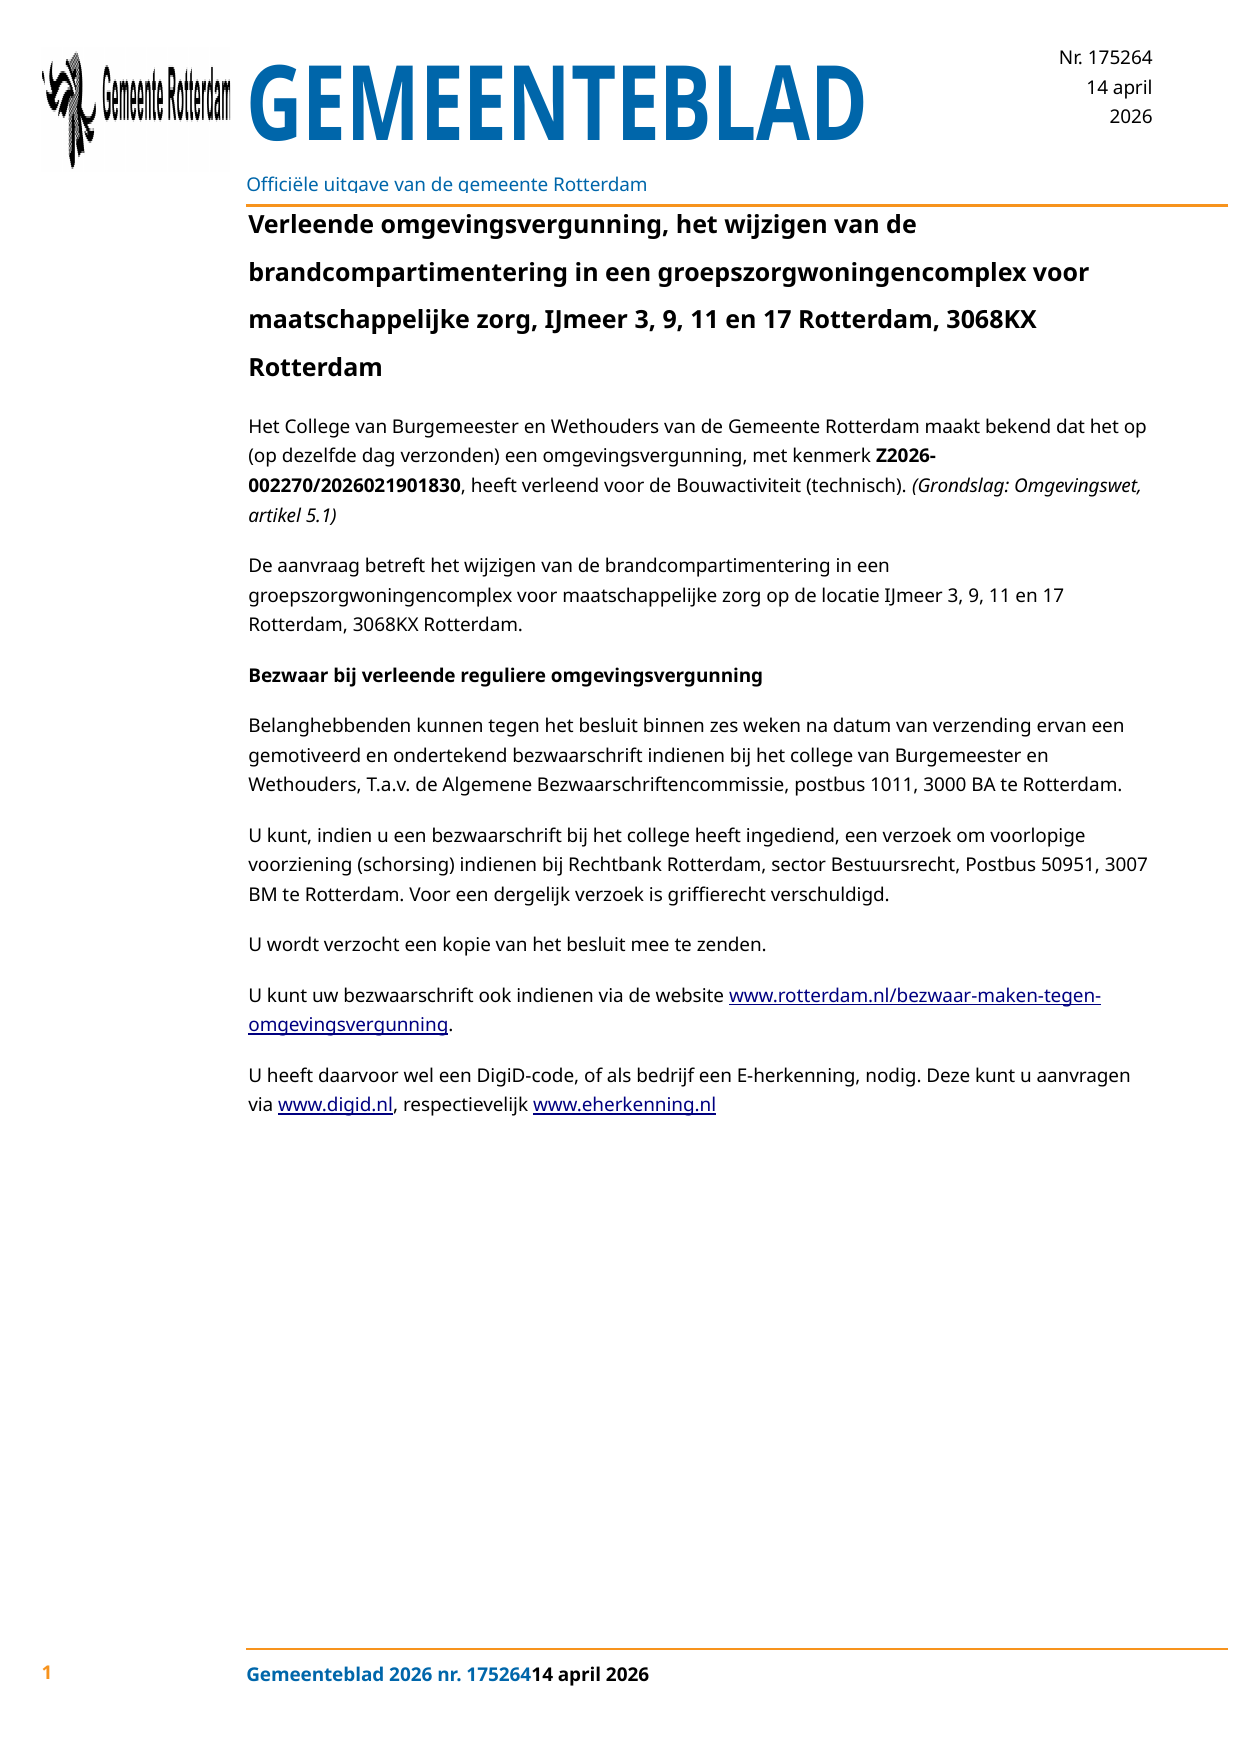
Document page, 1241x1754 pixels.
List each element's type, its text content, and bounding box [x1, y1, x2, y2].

text U heeft daarvoor wel een DigiD-code, of als bedrijf een E-herkenning, nodig. Deze kunt u aanvragen via www.digid.nl, respectievelijk www.eherkenning.nl [248, 1062, 1152, 1117]
text De aanvraag betreft het wijzigen van de brandcompartimentering in een groepszorgwoningencomplex voor maatschappelijke zorg op de locatie IJmeer 3, 9, 11 en 17 Rotterdam, 3068KX Rotterdam. [248, 552, 1152, 637]
text Het College van Burgemeester en Wethouders van de Gemeente Rotterdam maakt bekend dat het op (op dezelfde dag verzonden) een omgevingsvergunning, met kenmerk Z2026-002270/2026021901830, heeft verleend voor de Bouwactiviteit (technisch). (Grondslag: Omgevingswet, artikel 5.1) [248, 413, 1152, 528]
picture [41, 47, 231, 172]
text U kunt, indien u een bezwaarschrift bij het college heeft ingediend, een verzoek om voorlopige voorziening (schorsing) indienen bij Rechtbank Rotterdam, sector Bestuursrecht, Postbus 50951, 3007 BM te Rotterdam. Voor een dergelijk verzoek is griffierecht verschuldigd. [248, 822, 1152, 907]
text U kunt uw bezwaarschrift ook indienen via de website www.rotterdam.nl/bezwaar-maken-tegen-omgevingsvergunning. [248, 982, 1152, 1037]
text Belanghebbenden kunnen tegen het besluit binnen zes weken na datum van verzending ervan een gemotiveerd en ondertekend bezwaarschrift indienen bij het college van Burgemeester en Wethouders, T.a.v. de Algemene Bezwaarschriftencommissie, postbus 1011, 3000 BA te Rotterdam. [248, 712, 1152, 797]
text Verleende omgevingsvergunning, het wijzigen van de brandcompartimentering in een groepszorgwoningencomplex voor maatschappelijke zorg, IJmeer 3, 9, 11 en 17 Rotterdam, 3068KX Rotterdam [248, 207, 1152, 384]
text U wordt verzocht een kopie van het besluit mee te zenden. [248, 931, 1152, 957]
text Bezwaar bij verleende reguliere omgevingsvergunning [248, 662, 1152, 688]
